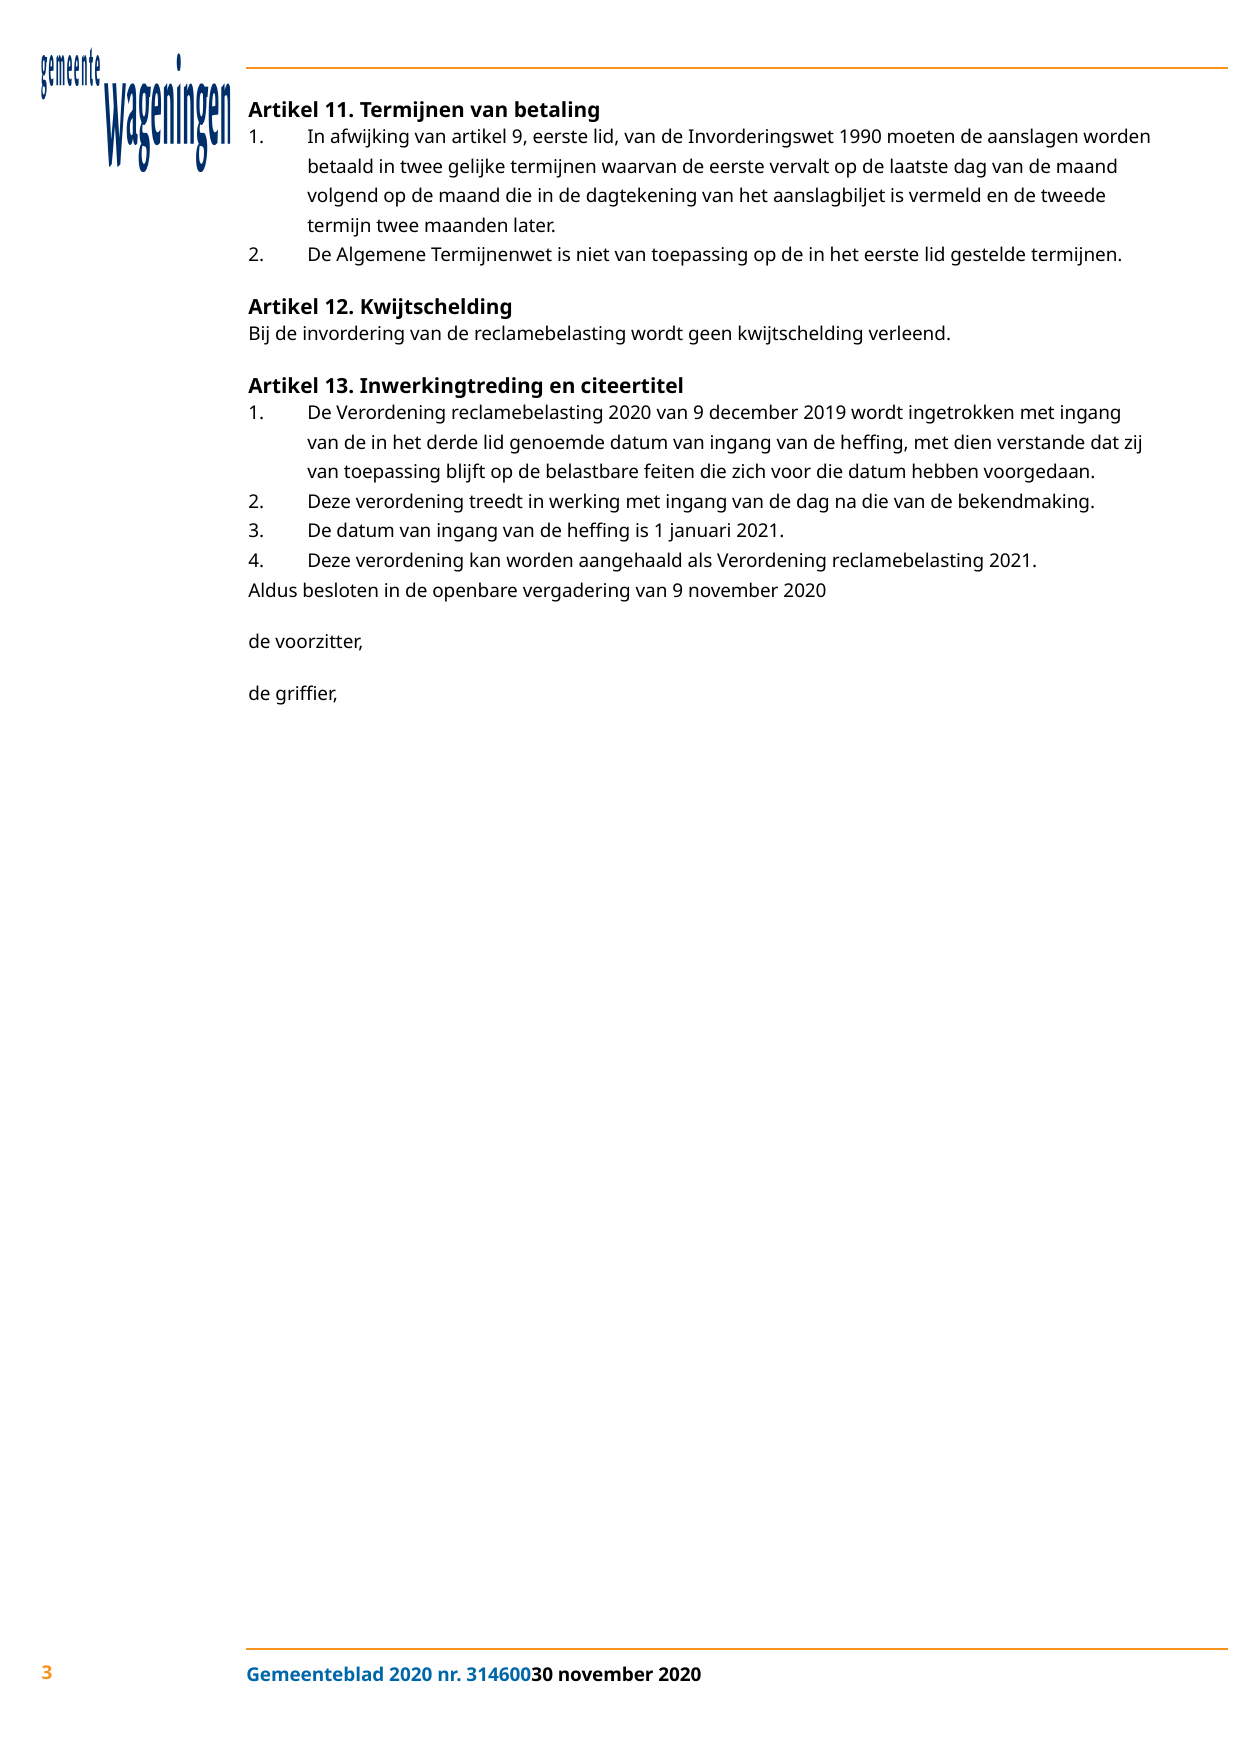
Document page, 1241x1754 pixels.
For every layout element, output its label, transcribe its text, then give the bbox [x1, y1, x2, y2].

list Deze verordening treedt in werking met ingang van de dag na die van de bekendmaking. [248, 488, 1152, 514]
text de griffier, [248, 680, 1152, 705]
text Artikel 11. Termijnen van betaling [248, 95, 1152, 123]
text Aldus besloten in de openbare vergadering van 9 november 2020 [248, 577, 1152, 602]
text Artikel 12. Kwijtschelding [248, 292, 1152, 320]
text Bij de invordering van de reclamebelasting wordt geen kwijtschelding verleend. [248, 320, 1152, 346]
text de voorzitter, [248, 628, 1152, 654]
list De Algemene Termijnenwet is niet van toepassing op de in het eerste lid gestelde termijnen. [248, 242, 1152, 267]
list Deze verordening kan worden aangehaald als Verordening reclamebelasting 2021. [248, 547, 1152, 573]
list In afwijking van artikel 9, eerste lid, van de Invorderingswet 1990 moeten de aanslagen worden betaald in twee gelijke termijnen waarvan de eerste vervalt op de laatste dag van de maand volgend op de maand die in de dagtekening van het aanslagbiljet is vermeld en de tweede termijn twee maanden later. [248, 123, 1152, 238]
text Artikel 13. Inwerkingtreding en citeertitel [248, 371, 1152, 399]
list De Verordening reclamebelasting 2020 van 9 december 2019 wordt ingetrokken met ingang van de in het derde lid genoemde datum van ingang van de heffing, met dien verstande dat zij van toepassing blijft op de belastbare feiten die zich voor die datum hebben voorgedaan. [248, 399, 1152, 484]
list De datum van ingang van de heffing is 1 januari 2021. [248, 518, 1152, 543]
picture [41, 47, 231, 172]
